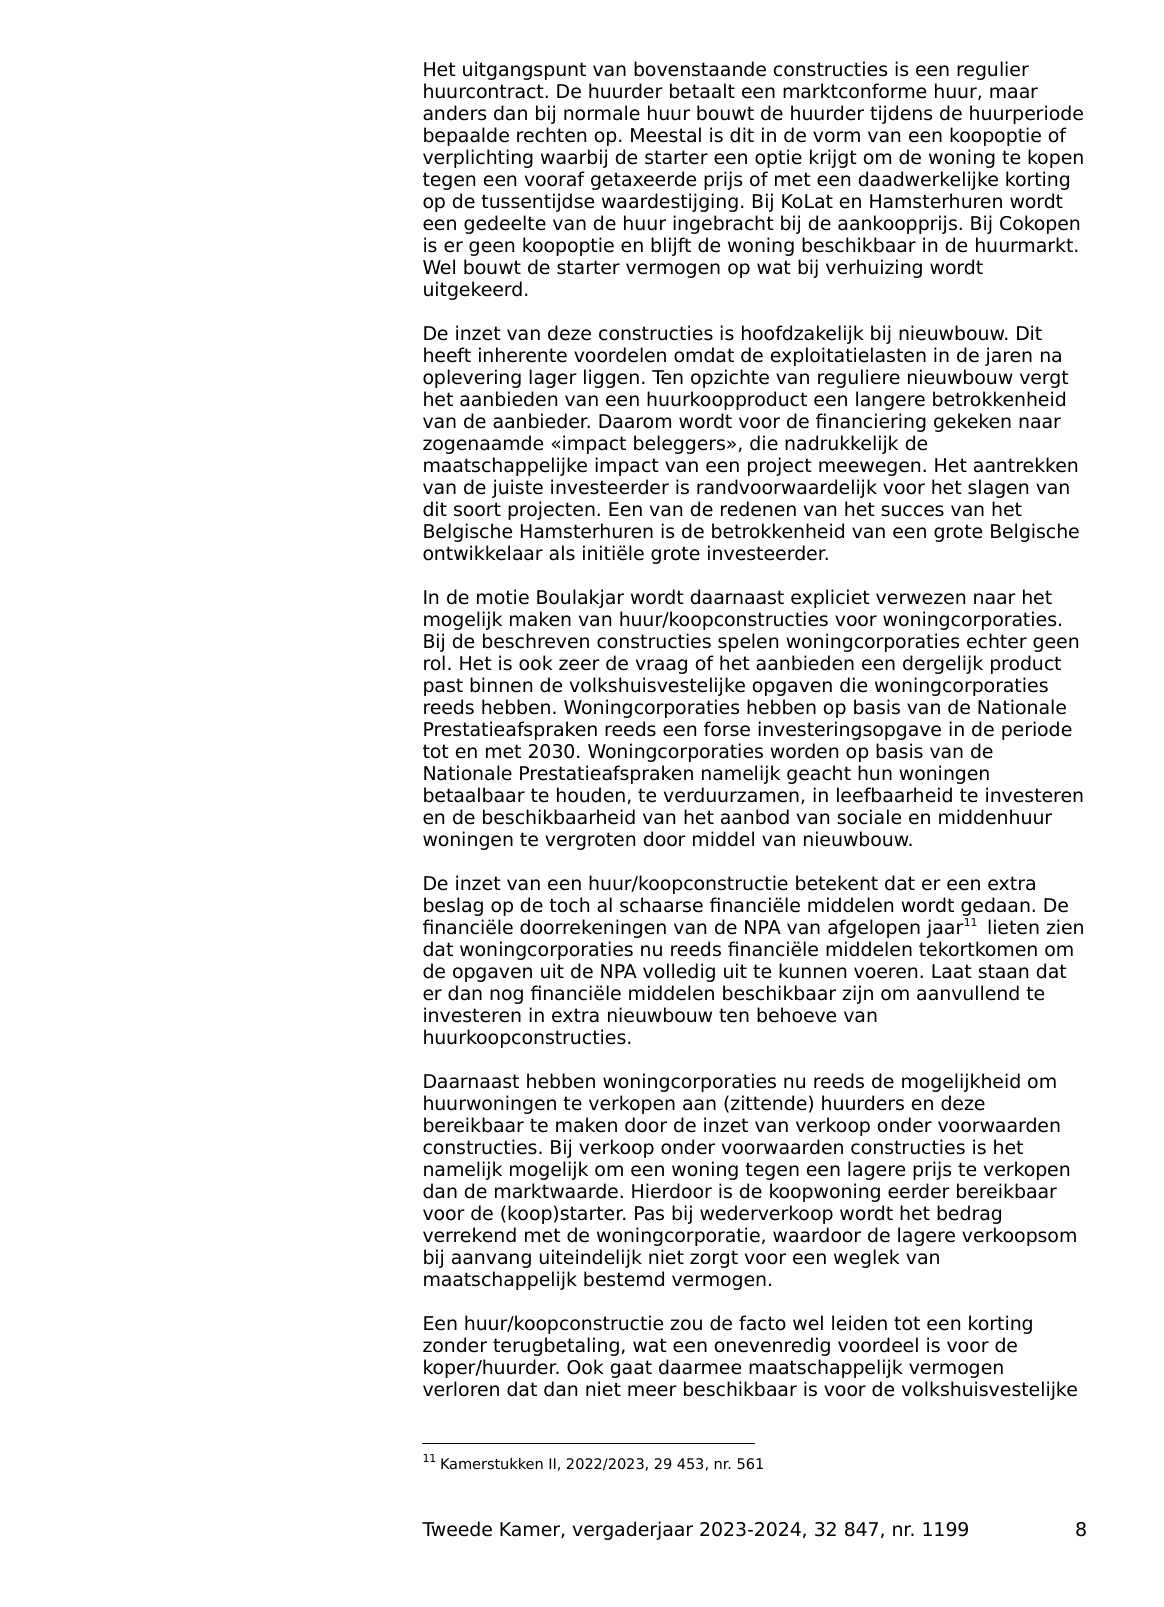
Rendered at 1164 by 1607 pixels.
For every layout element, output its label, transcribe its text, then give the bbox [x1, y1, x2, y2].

text In de motie Boulakjar wordt daarnaast expliciet verwezen naar het mogelijk maken van huur/koopconstructies voor woningcorporaties. Bij de beschreven constructies spelen woningcorporaties echter geen rol. Het is ook zeer de vraag of het aanbieden een dergelijk product past binnen de volkshuisvestelijke opgaven die woningcorporaties reeds hebben. Woningcorporaties hebben op basis van de Nationale Prestatieafspraken reeds een forse investeringsopgave in de periode tot en met 2030. Woningcorporaties worden op basis van de Nationale Prestatieafspraken namelijk geacht hun woningen betaalbaar te houden, te verduurzamen, in leefbaarheid te investeren en de beschikbaarheid van het aanbod van sociale en middenhuur woningen te vergroten door middel van nieuwbouw. [422, 587, 1087, 851]
text De inzet van een huur/koopconstructie betekent dat er een extra beslag op de toch al schaarse financiële middelen wordt gedaan. De financiële doorrekeningen van de NPA van afgelopen jaar lieten zien dat woningcorporaties nu reeds financiële middelen tekortkomen om de opgaven uit de NPA volledig uit te kunnen voeren. Laat staan dat er dan nog financiële middelen beschikbaar zijn om aanvullend te investeren in extra nieuwbouw ten behoeve van huurkoopconstructies. [422, 873, 1087, 1049]
text Kamerstukken II, 2022/2023, 29 453, nr. 561 [422, 1452, 1087, 1474]
text Daarnaast hebben woningcorporaties nu reeds de mogelijkheid om huurwoningen te verkopen aan (zittende) huurders en deze bereikbaar te maken door de inzet van verkoop onder voorwaarden constructies. Bij verkoop onder voorwaarden constructies is het namelijk mogelijk om een woning tegen een lagere prijs te verkopen dan de marktwaarde. Hierdoor is de koopwoning eerder bereikbaar voor de (koop)starter. Pas bij wederverkoop wordt het bedrag verrekend met de woningcorporatie, waardoor de lagere verkoopsom bij aanvang uiteindelijk niet zorgt voor een weglek van maatschappelijk bestemd vermogen. [422, 1071, 1087, 1291]
text Een huur/koopconstructie zou de facto wel leiden tot een korting zonder terugbetaling, wat een onevenredig voordeel is voor de koper/huurder. Ook gaat daarmee maatschappelijk vermogen verloren dat dan niet meer beschikbaar is voor de volkshuisvestelijke [422, 1313, 1087, 1401]
text Het uitgangspunt van bovenstaande constructies is een regulier huurcontract. De huurder betaalt een marktconforme huur, maar anders dan bij normale huur bouwt de huurder tijdens de huurperiode bepaalde rechten op. Meestal is dit in de vorm van een koopoptie of verplichting waarbij de starter een optie krijgt om de woning te kopen tegen een vooraf getaxeerde prijs of met een daadwerkelijke korting op de tussentijdse waardestijging. Bij KoLat en Hamsterhuren wordt een gedeelte van de huur ingebracht bij de aankoopprijs. Bij Cokopen is er geen koopoptie en blijft de woning beschikbaar in de huurmarkt. Wel bouwt de starter vermogen op wat bij verhuizing wordt uitgekeerd. [422, 59, 1087, 301]
text De inzet van deze constructies is hoofdzakelijk bij nieuwbouw. Dit heeft inherente voordelen omdat de exploitatielasten in de jaren na oplevering lager liggen. Ten opzichte van reguliere nieuwbouw vergt het aanbieden van een huurkoopproduct een langere betrokkenheid van de aanbieder. Daarom wordt voor de financiering gekeken naar zogenaamde «impact beleggers», die nadrukkelijk de maatschappelijke impact van een project meewegen. Het aantrekken van de juiste investeerder is randvoorwaardelijk voor het slagen van dit soort projecten. Een van de redenen van het succes van het Belgische Hamsterhuren is de betrokkenheid van een grote Belgische ontwikkelaar als initiële grote investeerder. [422, 323, 1087, 565]
